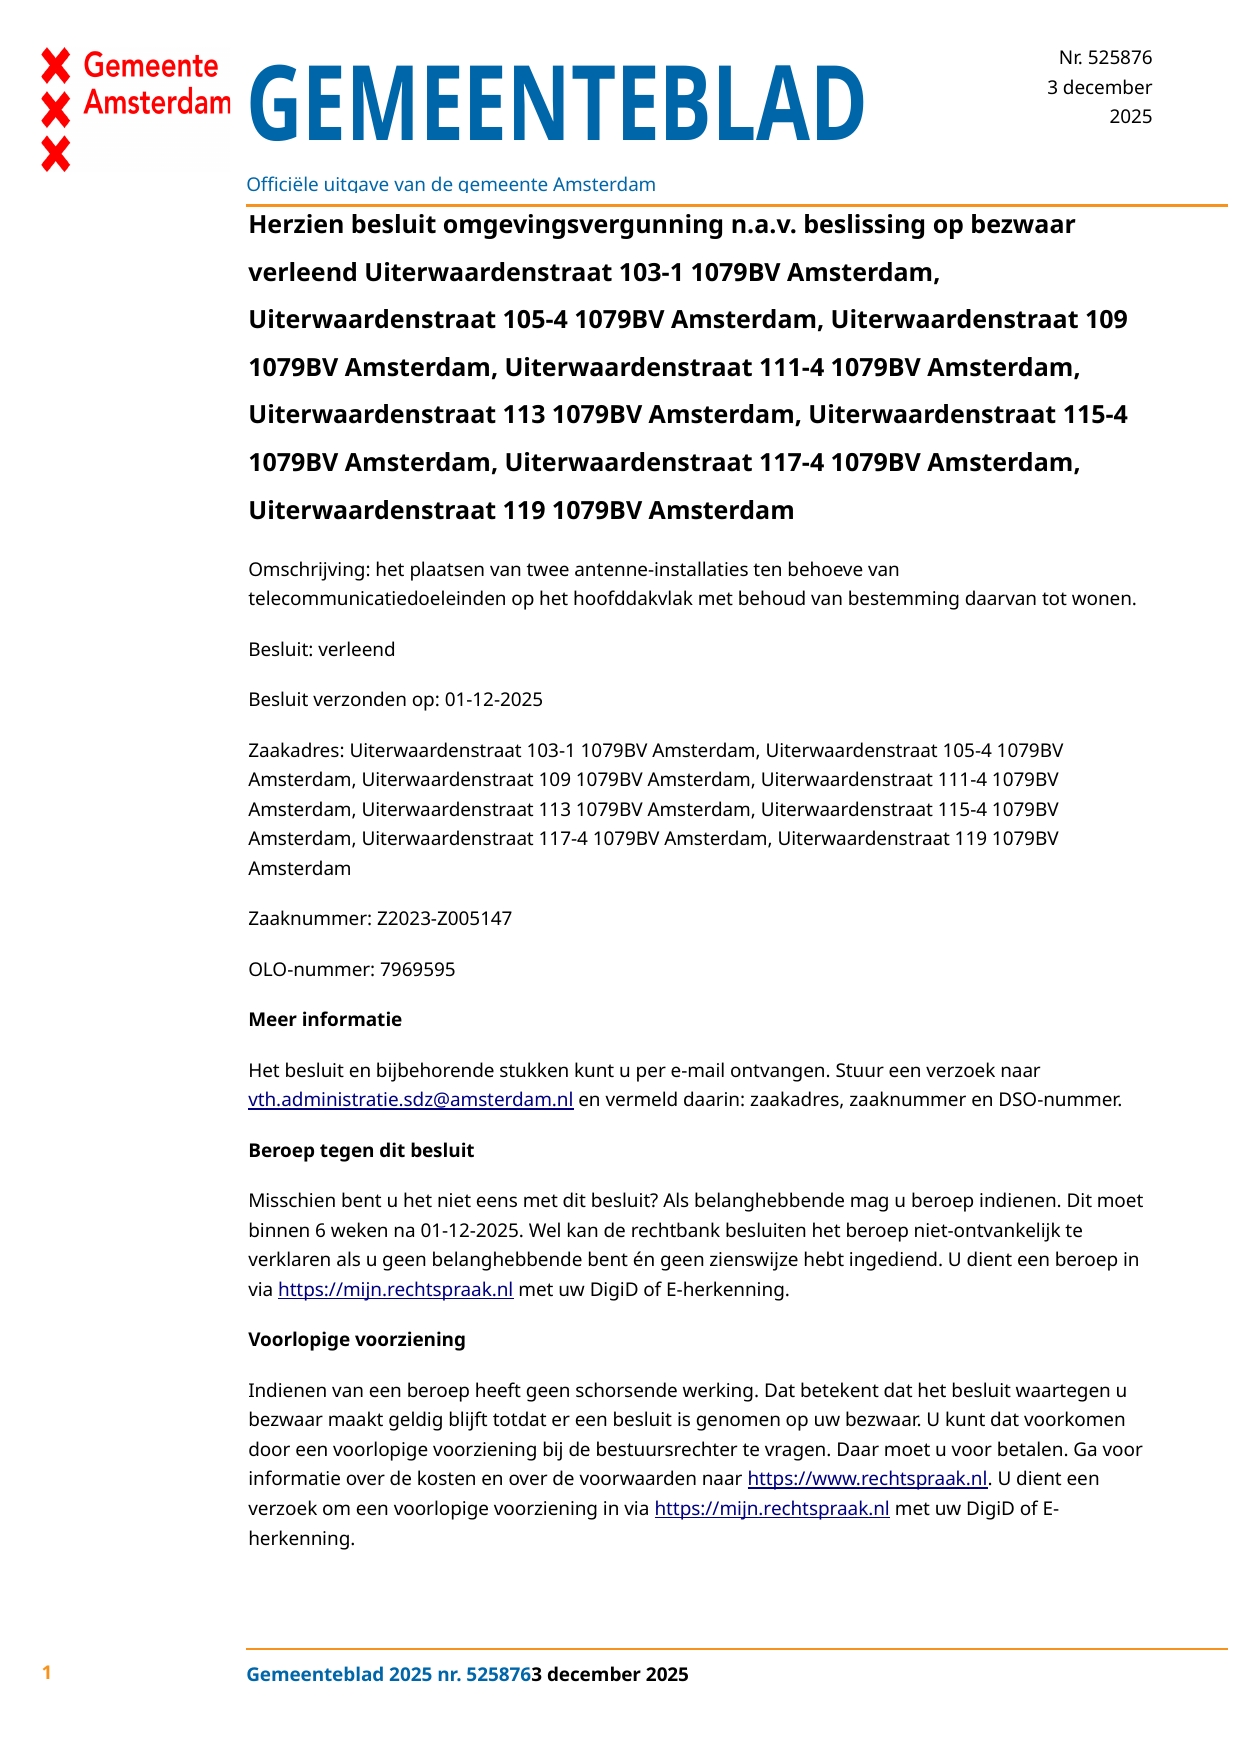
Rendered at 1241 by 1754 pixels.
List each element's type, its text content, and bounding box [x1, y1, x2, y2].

text Voorlopige voorziening [248, 1326, 1152, 1352]
text Beroep tegen dit besluit [248, 1137, 1152, 1162]
text Het besluit en bijbehorende stukken kunt u per e-mail ontvangen. Stuur een verzoek naar vth.administratie.sdz@amsterdam.nl en vermeld daarin: zaakadres, zaaknummer en DSO-nummer. [248, 1057, 1152, 1112]
text Besluit: verleend [248, 636, 1152, 662]
text Besluit verzonden op: 01-12-2025 [248, 686, 1152, 712]
text Herzien besluit omgevingsvergunning n.a.v. beslissing op bezwaar verleend Uiterwaardenstraat 103-1 1079BV Amsterdam, Uiterwaardenstraat 105-4 1079BV Amsterdam, Uiterwaardenstraat 109 1079BV Amsterdam, Uiterwaardenstraat 111-4 1079BV Amsterdam, Uiterwaardenstraat 113 1079BV Amsterdam, Uiterwaardenstraat 115-4 1079BV Amsterdam, Uiterwaardenstraat 117-4 1079BV Amsterdam, Uiterwaardenstraat 119 1079BV Amsterdam [248, 207, 1152, 526]
text Meer informatie [248, 1006, 1152, 1032]
picture [41, 47, 231, 172]
text Omschrijving: het plaatsen van twee antenne-installaties ten behoeve van telecommunicatiedoeleinden op het hoofddakvlak met behoud van bestemming daarvan tot wonen. [248, 556, 1152, 611]
text OLO-nummer: 7969595 [248, 956, 1152, 982]
text Misschien bent u het niet eens met dit besluit? Als belanghebbende mag u beroep indienen. Dit moet binnen 6 weken na 01-12-2025. Wel kan de rechtbank besluiten het beroep niet-ontvankelijk te verklaren als u geen belanghebbende bent én geen zienswijze hebt ingediend. U dient een beroep in via https://mijn.rechtspraak.nl met uw DigiD of E-herkenning. [248, 1187, 1152, 1302]
text Zaaknummer: Z2023-Z005147 [248, 906, 1152, 931]
text Zaakadres: Uiterwaardenstraat 103-1 1079BV Amsterdam, Uiterwaardenstraat 105-4 1079BV Amsterdam, Uiterwaardenstraat 109 1079BV Amsterdam, Uiterwaardenstraat 111-4 1079BV Amsterdam, Uiterwaardenstraat 113 1079BV Amsterdam, Uiterwaardenstraat 115-4 1079BV Amsterdam, Uiterwaardenstraat 117-4 1079BV Amsterdam, Uiterwaardenstraat 119 1079BV Amsterdam [248, 737, 1152, 881]
text Indienen van een beroep heeft geen schorsende werking. Dat betekent dat het besluit waartegen u bezwaar maakt geldig blijft totdat er een besluit is genomen op uw bezwaar. U kunt dat voorkomen door een voorlopige voorziening bij de bestuursrechter te vragen. Daar moet u voor betalen. Ga voor informatie over de kosten en over de voorwaarden naar https://www.rechtspraak.nl. U dient een verzoek om een voorlopige voorziening in via https://mijn.rechtspraak.nl met uw DigiD of E-herkenning. [248, 1377, 1152, 1550]
